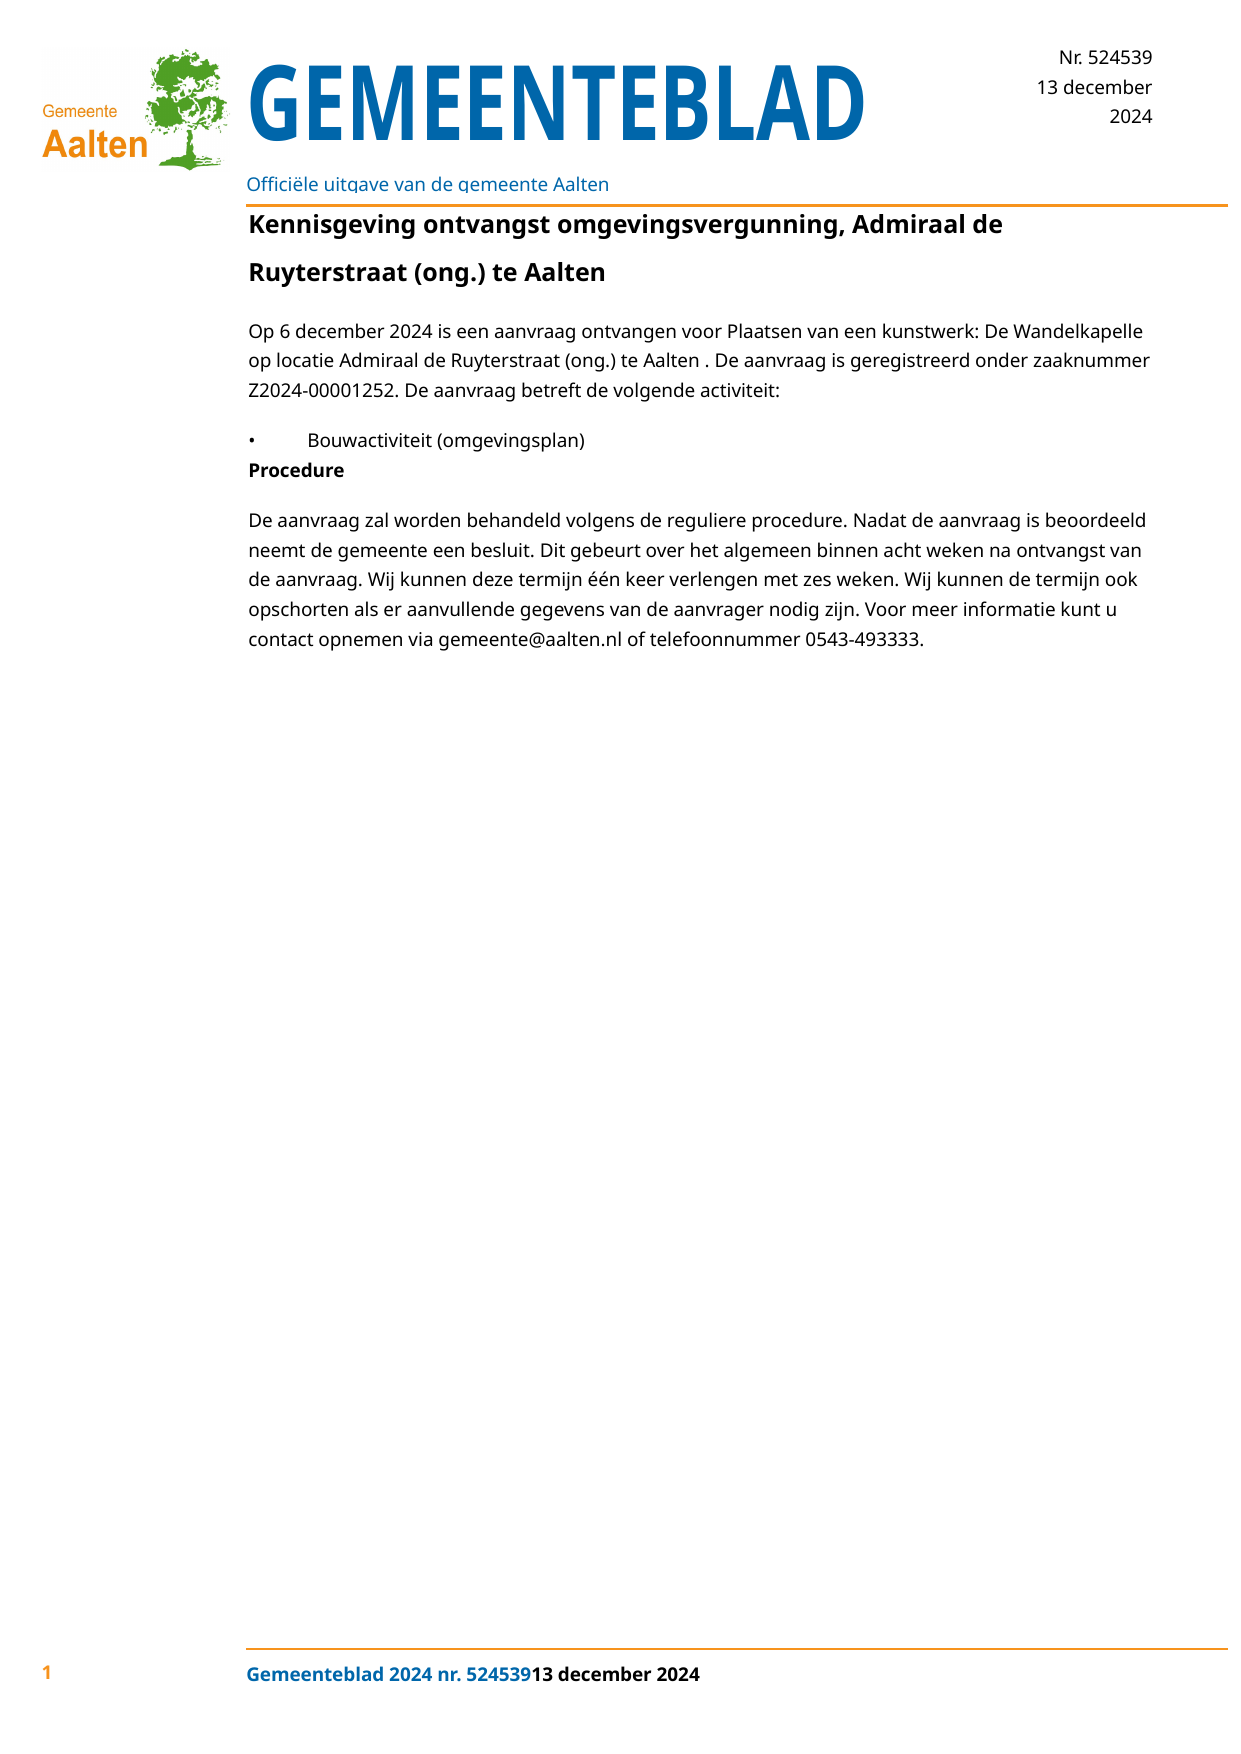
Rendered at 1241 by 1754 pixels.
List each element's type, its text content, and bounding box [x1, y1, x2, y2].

list Bouwactiviteit (omgevingsplan) [248, 427, 1152, 453]
text Kennisgeving ontvangst omgevingsvergunning, Admiraal de Ruyterstraat (ong.) te Aalten [248, 207, 1152, 288]
text De aanvraag zal worden behandeld volgens de reguliere procedure. Nadat de aanvraag is beoordeeld neemt de gemeente een besluit. Dit gebeurt over het algemeen binnen acht weken na ontvangst van de aanvraag. Wij kunnen deze termijn één keer verlengen met zes weken. Wij kunnen de termijn ook opschorten als er aanvullende gegevens van de aanvrager nodig zijn. Voor meer informatie kunt u contact opnemen via gemeente@aalten.nl of telefoonnummer 0543-493333. [248, 507, 1152, 652]
text Op 6 december 2024 is een aanvraag ontvangen voor Plaatsen van een kunstwerk: De Wandelkapelle op locatie Admiraal de Ruyterstraat (ong.) te Aalten . De aanvraag is geregistreerd onder zaaknummer Z2024-00001252. De aanvraag betreft de volgende activiteit: [248, 318, 1152, 403]
picture [41, 47, 231, 172]
text Procedure [248, 457, 1152, 483]
